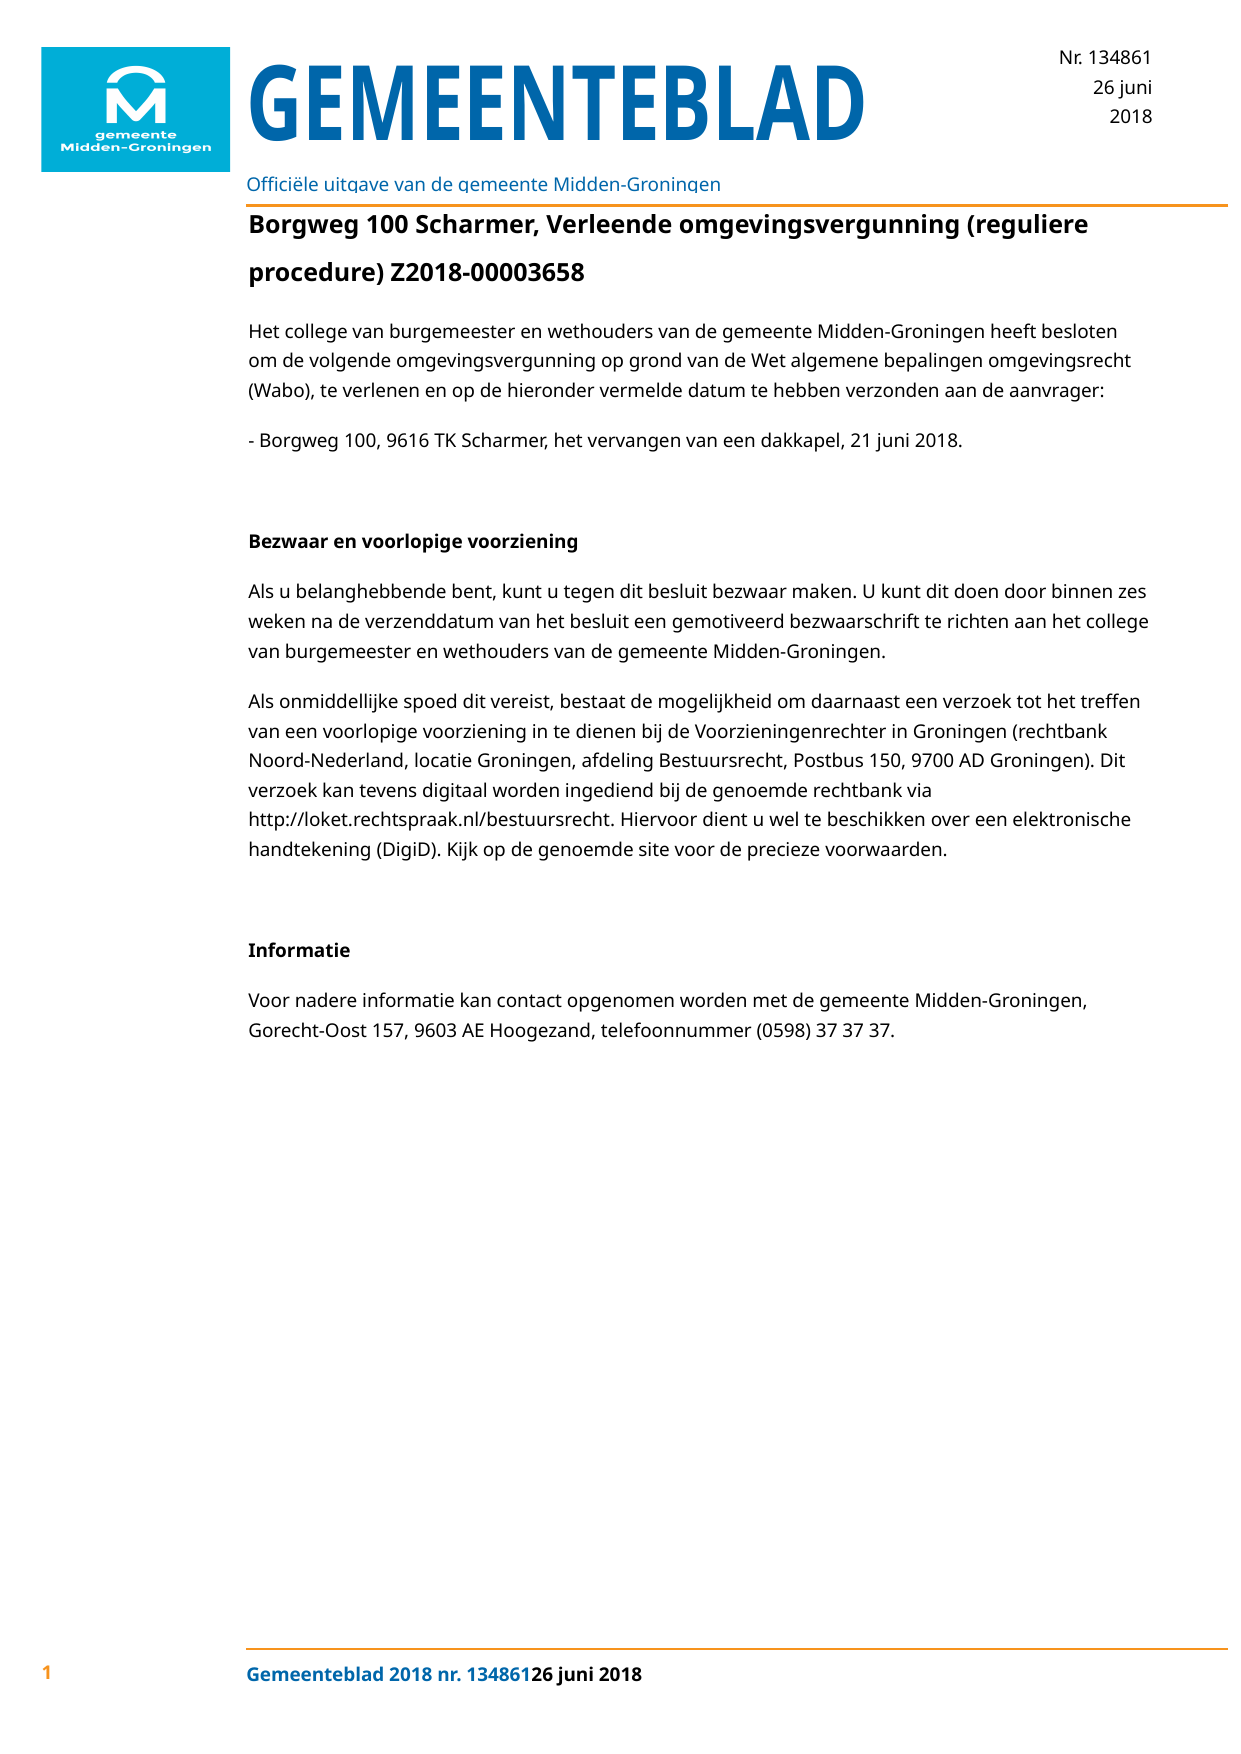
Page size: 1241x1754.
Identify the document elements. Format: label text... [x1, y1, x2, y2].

picture [108, 66, 164, 82]
text Borgweg 100 Scharmer, Verleende omgevingsvergunning (reguliere procedure) Z2018-00003658 [248, 207, 1152, 288]
text Bezwaar en voorlopige voorziening [248, 528, 1152, 554]
text Als u belanghebbende bent, kunt u tegen dit besluit bezwaar maken. U kunt dit doen door binnen zes weken na de verzenddatum van het besluit een gemotiveerd bezwaarschrift te richten aan het college van burgemeester en wethouders van de gemeente Midden-Groningen. [248, 579, 1152, 664]
text Voor nadere informatie kan contact opgenomen worden met de gemeente Midden-Groningen, Gorecht-Oost 157, 9603 AE Hoogezand, telefoonnummer (0598) 37 37 37. [248, 987, 1152, 1043]
picture [107, 89, 165, 122]
text Als onmiddellijke spoed dit vereist, bestaat de mogelijkheid om daarnaast een verzoek tot het treffen van een voorlopige voorziening in te dienen bij de Voorzieningenrechter in Groningen (rechtbank Noord-Nederland, locatie Groningen, afdeling Bestuursrecht, Postbus 150, 9700 AD Groningen). Dit verzoek kan tevens digitaal worden ingediend bij de genoemde rechtbank via http://loket.rechtspraak.nl/bestuursrecht. Hiervoor dient u wel te beschikken over een elektronische handtekening (DigiD). Kijk op de genoemde site voor de precieze voorwaarden. [248, 688, 1152, 862]
text Informatie [248, 937, 1152, 963]
text Het college van burgemeester en wethouders van de gemeente Midden-Groningen heeft besloten om de volgende omgevingsvergunning op grond van de Wet algemene bepalingen omgevingsrecht (Wabo), te verlenen en op de hieronder vermelde datum te hebben verzonden aan de aanvrager: [248, 318, 1152, 403]
picture [184, 146, 190, 153]
text - Borgweg 100, 9616 TK Scharmer, het vervangen van een dakkapel, 21 juni 2018. [248, 427, 1152, 453]
